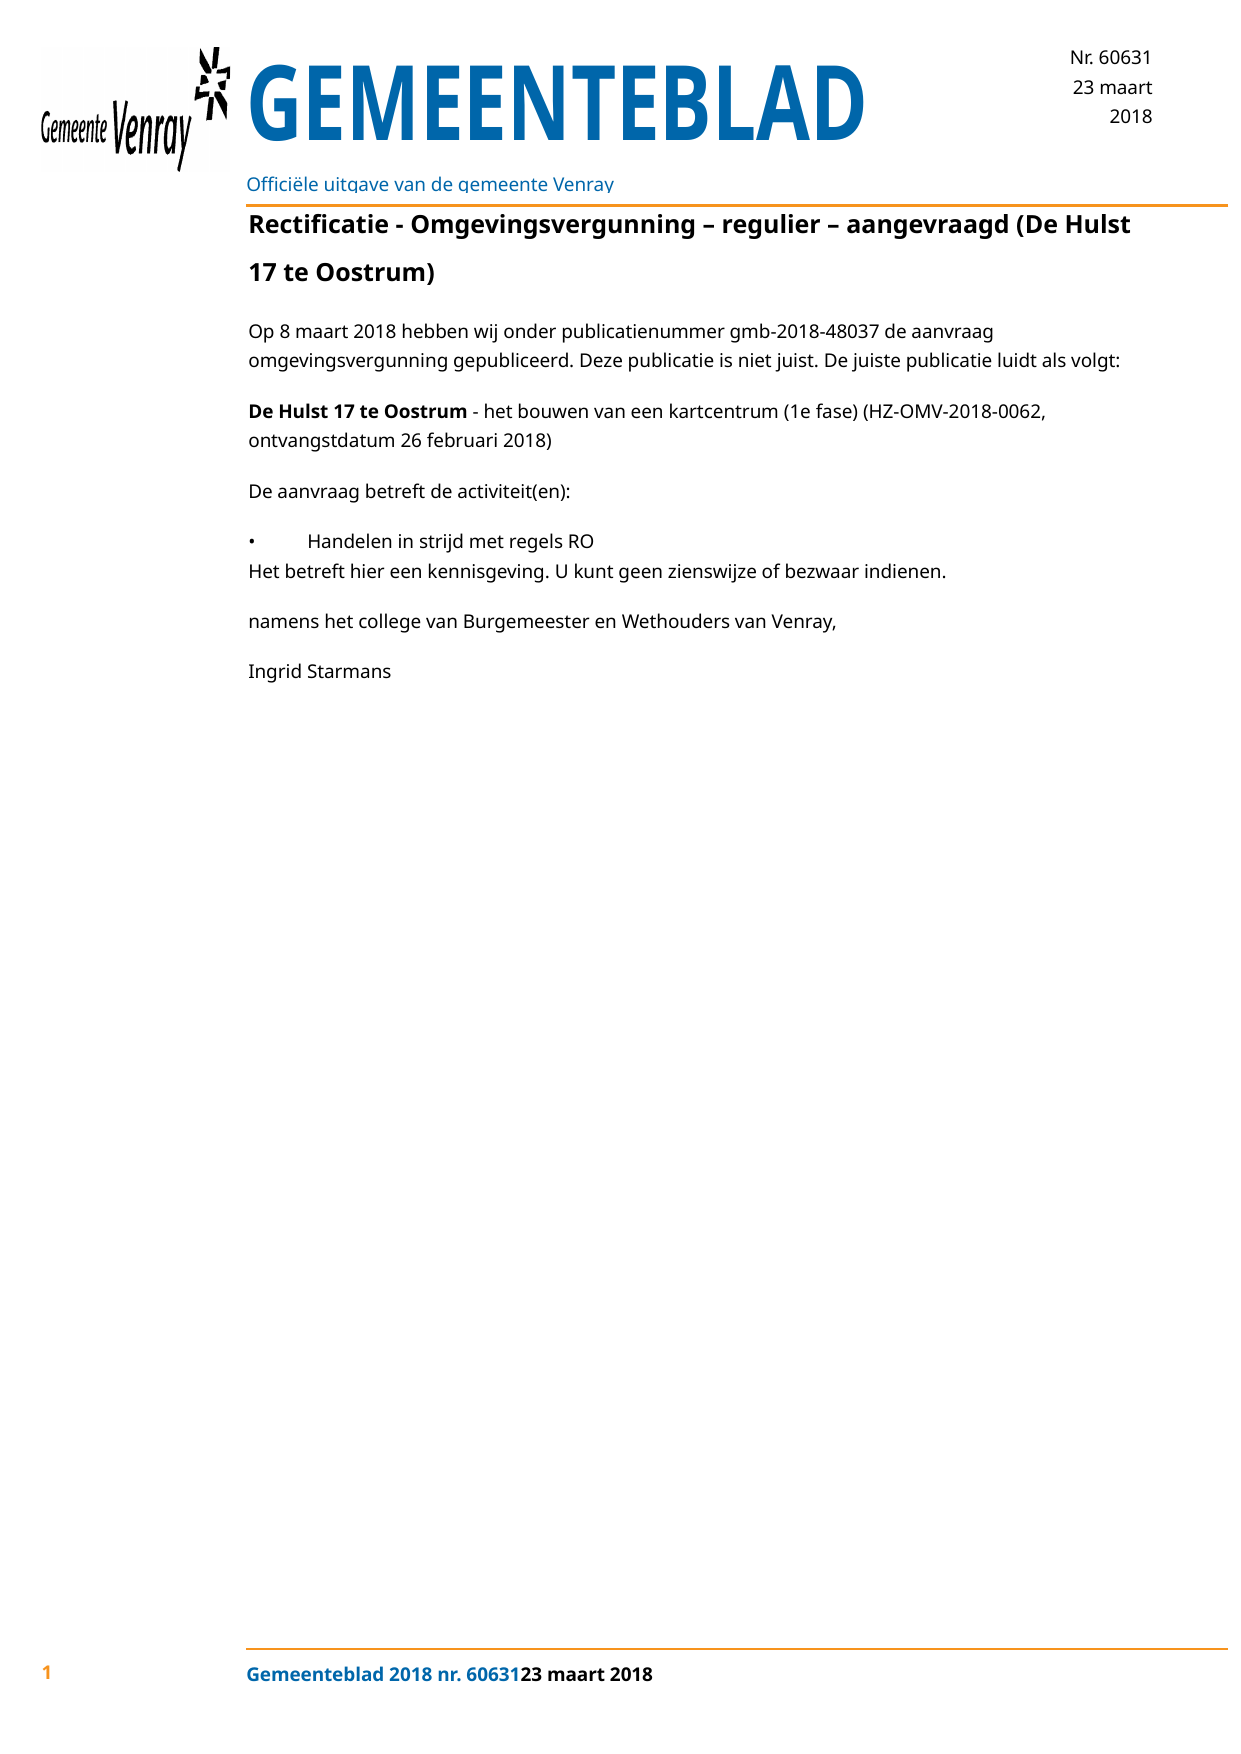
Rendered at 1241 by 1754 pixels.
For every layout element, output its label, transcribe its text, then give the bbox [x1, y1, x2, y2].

picture [41, 47, 231, 172]
text De aanvraag betreft de activiteit(en): [248, 478, 1152, 504]
text Op 8 maart 2018 hebben wij onder publicatienummer gmb-2018-48037 de aanvraag omgevingsvergunning gepubliceerd. Deze publicatie is niet juist. De juiste publicatie luidt als volgt: [248, 318, 1152, 373]
text Ingrid Starmans [248, 659, 1152, 684]
text Het betreft hier een kennisgeving. U kunt geen zienswijze of bezwaar indienen. [248, 558, 1152, 584]
text namens het college van Burgemeester en Wethouders van Venray, [248, 608, 1152, 634]
text De Hulst 17 te Oostrum - het bouwen van een kartcentrum (1e fase) (HZ-OMV-2018-0062, ontvangstdatum 26 februari 2018) [248, 398, 1152, 453]
list Handelen in strijd met regels RO [248, 528, 1152, 554]
text Rectificatie - Omgevingsvergunning – regulier – aangevraagd (De Hulst 17 te Oostrum) [248, 207, 1152, 288]
